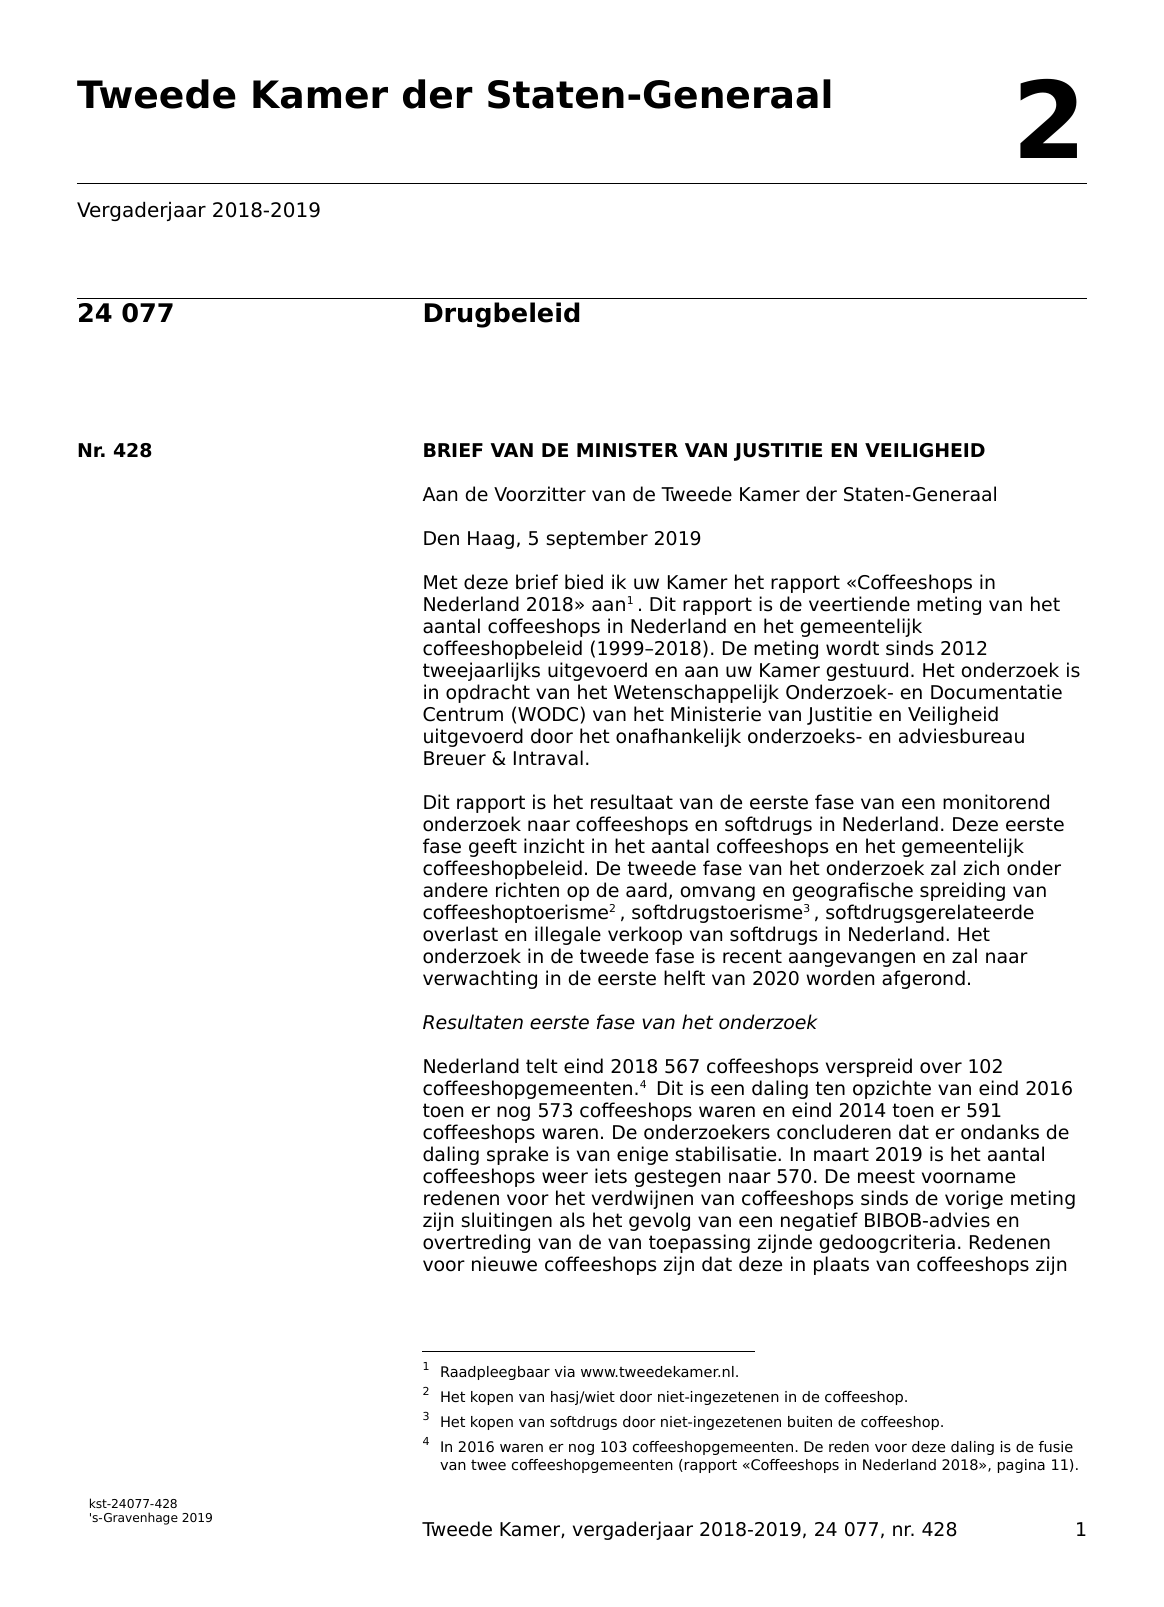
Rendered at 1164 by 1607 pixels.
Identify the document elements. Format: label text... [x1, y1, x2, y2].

text Aan de Voorzitter van de Tweede Kamer der Staten-Generaal [422, 484, 1087, 506]
text Nederland telt eind 2018 567 coffeeshops verspreid over 102 coffeeshopgemeenten. Dit is een daling ten opzichte van eind 2016 toen er nog 573 coffeeshops waren en eind 2014 toen er 591 coffeeshops waren. De onderzoekers concluderen dat er ondanks de daling sprake is van enige stabilisatie. In maart 2019 is het aantal coffeeshops weer iets gestegen naar 570. De meest voorname redenen voor het verdwijnen van coffeeshops sinds de vorige meting zijn sluitingen als het gevolg van een negatief BIBOB-advies en overtreding van de van toepassing zijnde gedoogcriteria. Redenen voor nieuwe coffeeshops zijn dat deze in plaats van coffeeshops zijn [422, 1056, 1087, 1276]
table_header Tweede Kamer der Staten-Generaal [77, 59, 886, 183]
text Met deze brief bied ik uw Kamer het rapport «Coffeeshops in Nederland 2018» aan. Dit rapport is de veertiende meting van het aantal coffeeshops in Nederland en het gemeentelijk coffeeshopbeleid (1999–2018). De meting wordt sinds 2012 tweejaarlijks uitgevoerd en aan uw Kamer gestuurd. Het onderzoek is in opdracht van het Wetenschappelijk Onderzoek- en Documentatie Centrum (WODC) van het Ministerie van Justitie en Veiligheid uitgevoerd door het onafhankelijk onderzoeks- en adviesbureau Breuer & Intraval. [422, 572, 1087, 770]
text Den Haag, 5 september 2019 [422, 528, 1087, 550]
text 's-Gravenhage 2019 [88, 1511, 323, 1525]
text kst-24077-428 [88, 1497, 323, 1511]
text Het kopen van hasj/wiet door niet-ingezetenen in de coffeeshop. [422, 1385, 1087, 1407]
subtitle 24 077 Drugbeleid [77, 299, 1087, 329]
subtitle Resultaten eerste fase van het onderzoek [422, 1012, 1087, 1034]
text In 2016 waren er nog 103 coffeeshopgemeenten. De reden voor deze daling is de fusie van twee coffeeshopgemeenten (rapport «Coffeeshops in Nederland 2018», pagina 11). [422, 1435, 1087, 1474]
subtitle Nr. 428 BRIEF VAN DE MINISTER VAN JUSTITIE EN VEILIGHEID [77, 440, 1087, 462]
table_cell Vergaderjaar 2018-2019 [77, 184, 1087, 298]
text Raadpleegbaar via www.tweedekamer.nl. [422, 1360, 1087, 1382]
text Dit rapport is het resultaat van de eerste fase van een monitorend onderzoek naar coffeeshops en softdrugs in Nederland. Deze eerste fase geeft inzicht in het aantal coffeeshops en het gemeentelijk coffeeshopbeleid. De tweede fase van het onderzoek zal zich onder andere richten op de aard, omvang en geografische spreiding van coffeeshoptoerisme, softdrugstoerisme, softdrugsgerelateerde overlast en illegale verkoop van softdrugs in Nederland. Het onderzoek in de tweede fase is recent aangevangen en zal naar verwachting in de eerste helft van 2020 worden afgerond. [422, 792, 1087, 990]
text Het kopen van softdrugs door niet-ingezetenen buiten de coffeeshop. [422, 1410, 1087, 1432]
table_header 2 [886, 59, 1087, 183]
